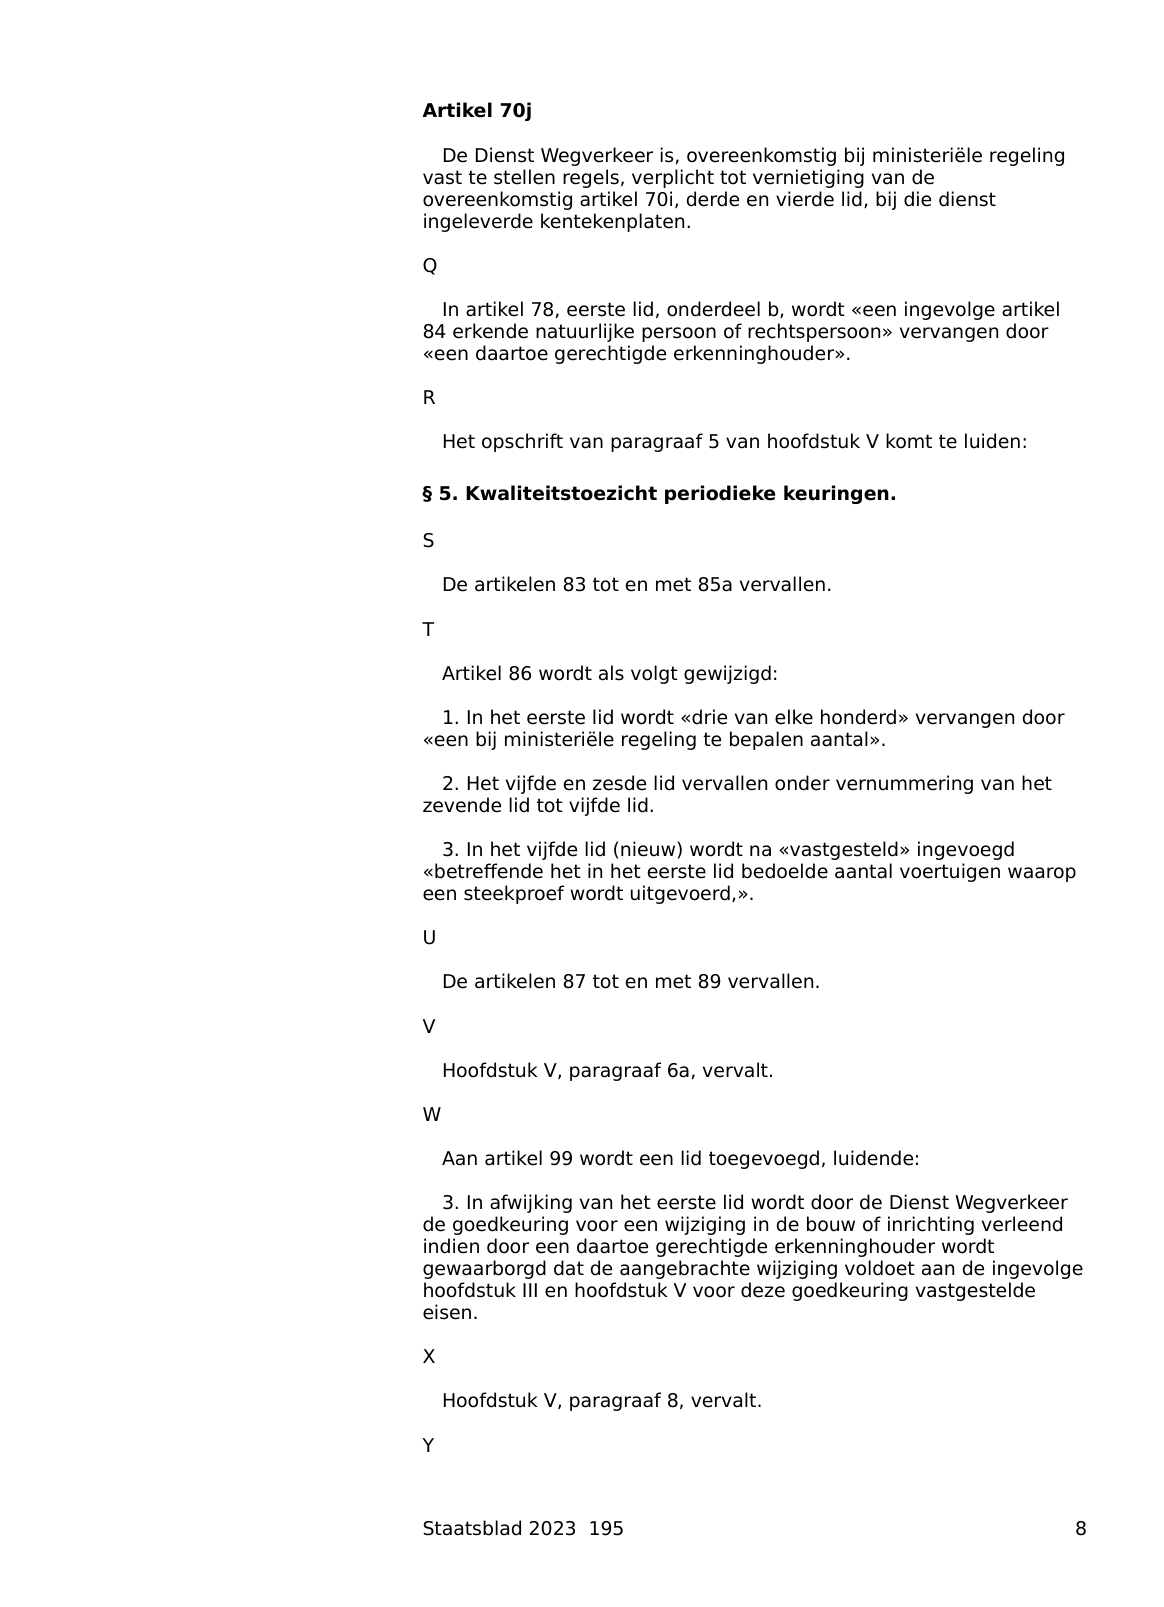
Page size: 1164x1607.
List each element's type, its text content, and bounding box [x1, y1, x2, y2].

text In artikel 78, eerste lid, onderdeel b, wordt «een ingevolge artikel 84 erkende natuurlijke persoon of rechtspersoon» vervangen door «een daartoe gerechtigde erkenninghouder». [422, 299, 1087, 365]
text R [422, 387, 1087, 409]
text V [422, 1016, 1087, 1037]
text 3. In het vijfde lid (nieuw) wordt na «vastgesteld» ingevoegd «betreffende het in het eerste lid bedoelde aantal voertuigen waarop een steekproef wordt uitgevoerd,». [422, 839, 1087, 905]
text De artikelen 87 tot en met 89 vervallen. [422, 971, 1087, 993]
text 1. In het eerste lid wordt «drie van elke honderd» vervangen door «een bij ministeriële regeling te bepalen aantal». [422, 707, 1087, 751]
text Y [422, 1434, 1087, 1457]
text Aan artikel 99 wordt een lid toegevoegd, luidende: [422, 1148, 1087, 1170]
text De artikelen 83 tot en met 85a vervallen. [422, 574, 1087, 596]
text De Dienst Wegverkeer is, overeenkomstig bij ministeriële regeling vast te stellen regels, verplicht tot vernietiging van de overeenkomstig artikel 70i, derde en vierde lid, bij die dienst ingeleverde kentekenplaten. [422, 144, 1087, 232]
text W [422, 1104, 1087, 1126]
text Q [422, 255, 1087, 277]
text Het opschrift van paragraaf 5 van hoofdstuk V komt te luiden: [422, 431, 1087, 453]
subtitle § 5. Kwaliteitstoezicht periodieke keuringen. [422, 483, 1087, 505]
text S [422, 530, 1087, 552]
text Hoofdstuk V, paragraaf 6a, vervalt. [422, 1060, 1087, 1082]
text T [422, 618, 1087, 640]
text X [422, 1346, 1087, 1368]
text U [422, 927, 1087, 949]
text 3. In afwijking van het eerste lid wordt door de Dienst Wegverkeer de goedkeuring voor een wijziging in de bouw of inrichting verleend indien door een daartoe gerechtigde erkenninghouder wordt gewaarborgd dat de aangebrachte wijziging voldoet aan de ingevolge hoofdstuk III en hoofdstuk V voor deze goedkeuring vastgestelde eisen. [422, 1192, 1087, 1324]
text Artikel 86 wordt als volgt gewijzigd: [422, 663, 1087, 684]
text 2. Het vijfde en zesde lid vervallen onder vernummering van het zevende lid tot vijfde lid. [422, 773, 1087, 817]
text Hoofdstuk V, paragraaf 8, vervalt. [422, 1390, 1087, 1412]
subtitle Artikel 70j [422, 100, 1087, 122]
